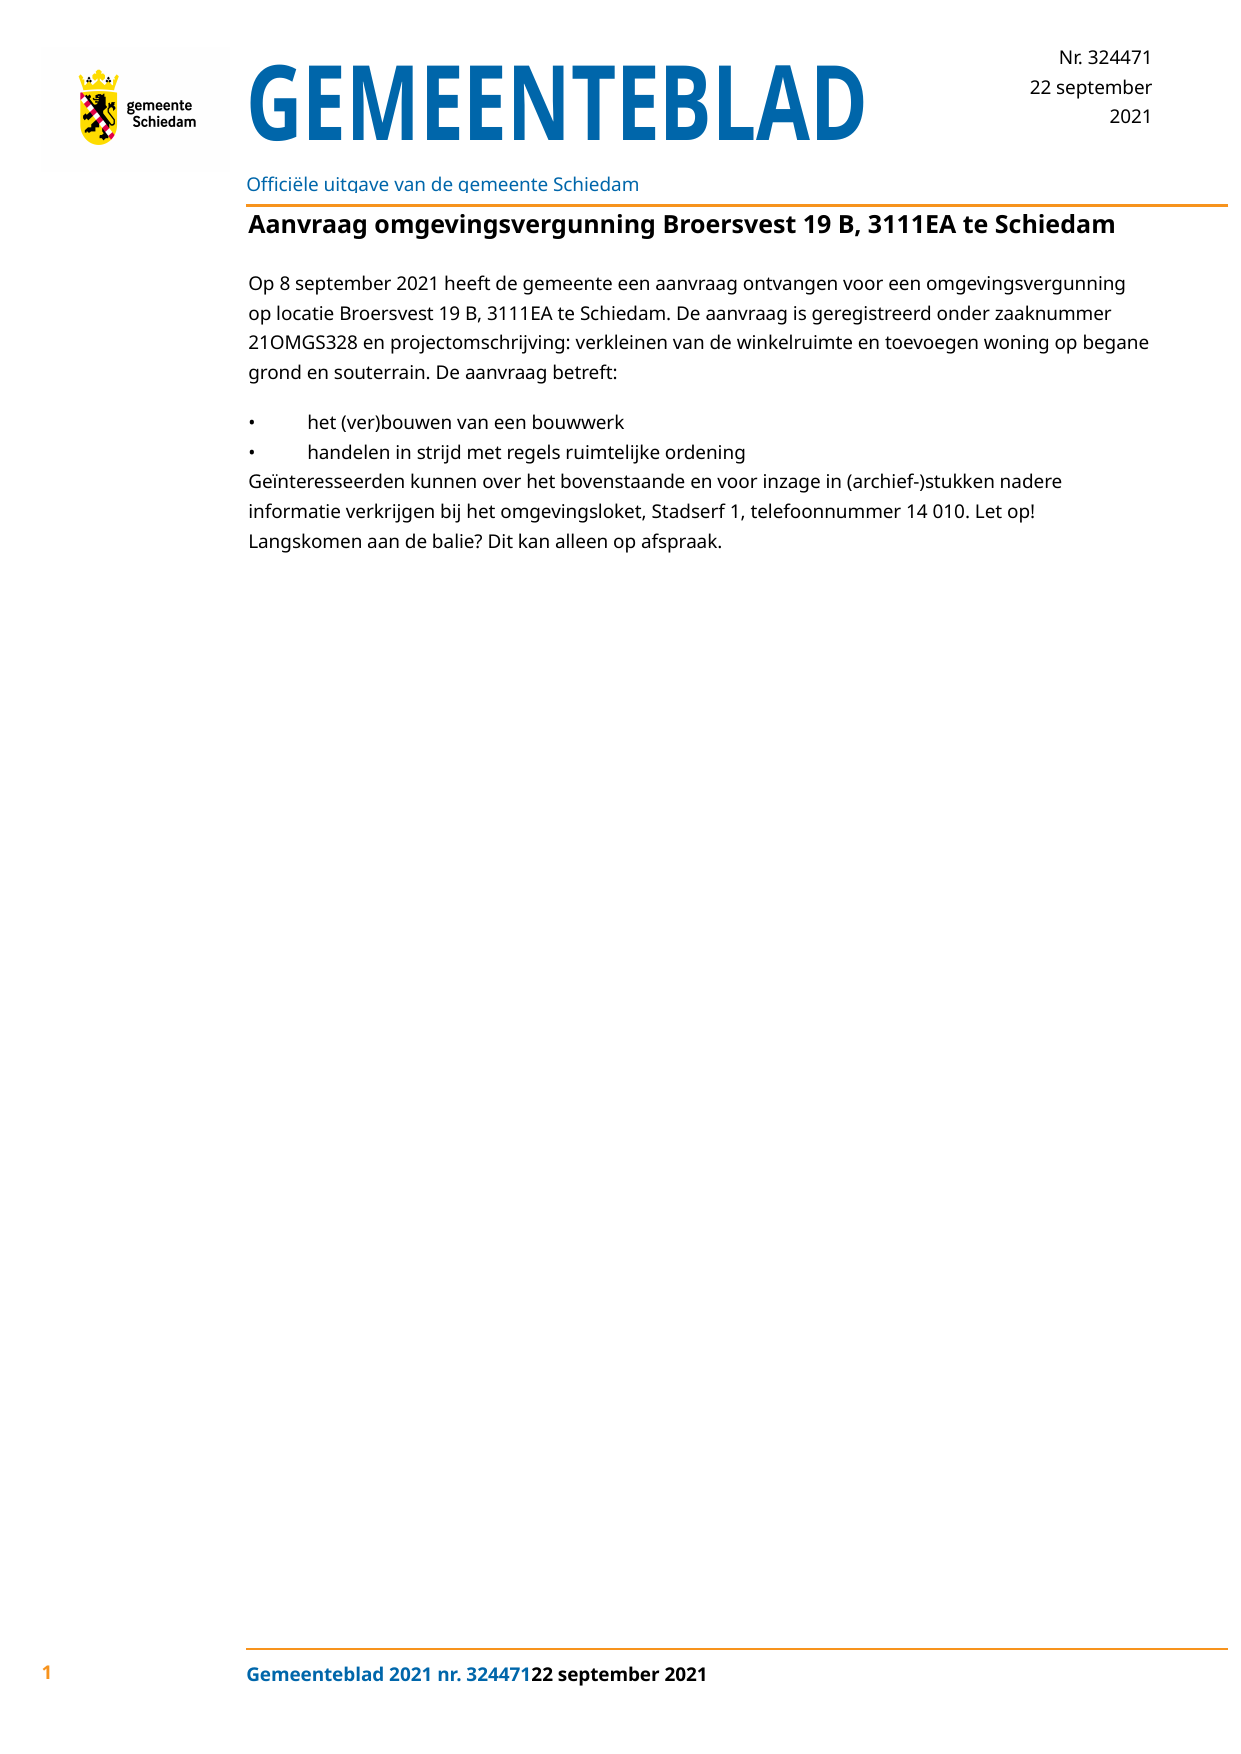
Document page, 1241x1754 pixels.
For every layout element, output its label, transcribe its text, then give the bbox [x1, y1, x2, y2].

text Aanvraag omgevingsvergunning Broersvest 19 B, 3111EA te Schiedam [248, 207, 1152, 241]
text Op 8 september 2021 heeft de gemeente een aanvraag ontvangen voor een omgevingsvergunning op locatie Broersvest 19 B, 3111EA te Schiedam. De aanvraag is geregistreerd onder zaaknummer 21OMGS328 en projectomschrijving: verkleinen van de winkelruimte en toevoegen woning op begane grond en souterrain. De aanvraag betreft: [248, 270, 1152, 385]
list handelen in strijd met regels ruimtelijke ordening [248, 439, 1152, 465]
text Geïnteresseerden kunnen over het bovenstaande en voor inzage in (archief-)stukken nadere informatie verkrijgen bij het omgevingsloket, Stadserf 1, telefoonnummer 14 010. Let op! Langskomen aan de balie? Dit kan alleen op afspraak. [248, 469, 1152, 553]
picture [41, 47, 231, 172]
list het (ver)bouwen van een bouwwerk [248, 409, 1152, 435]
